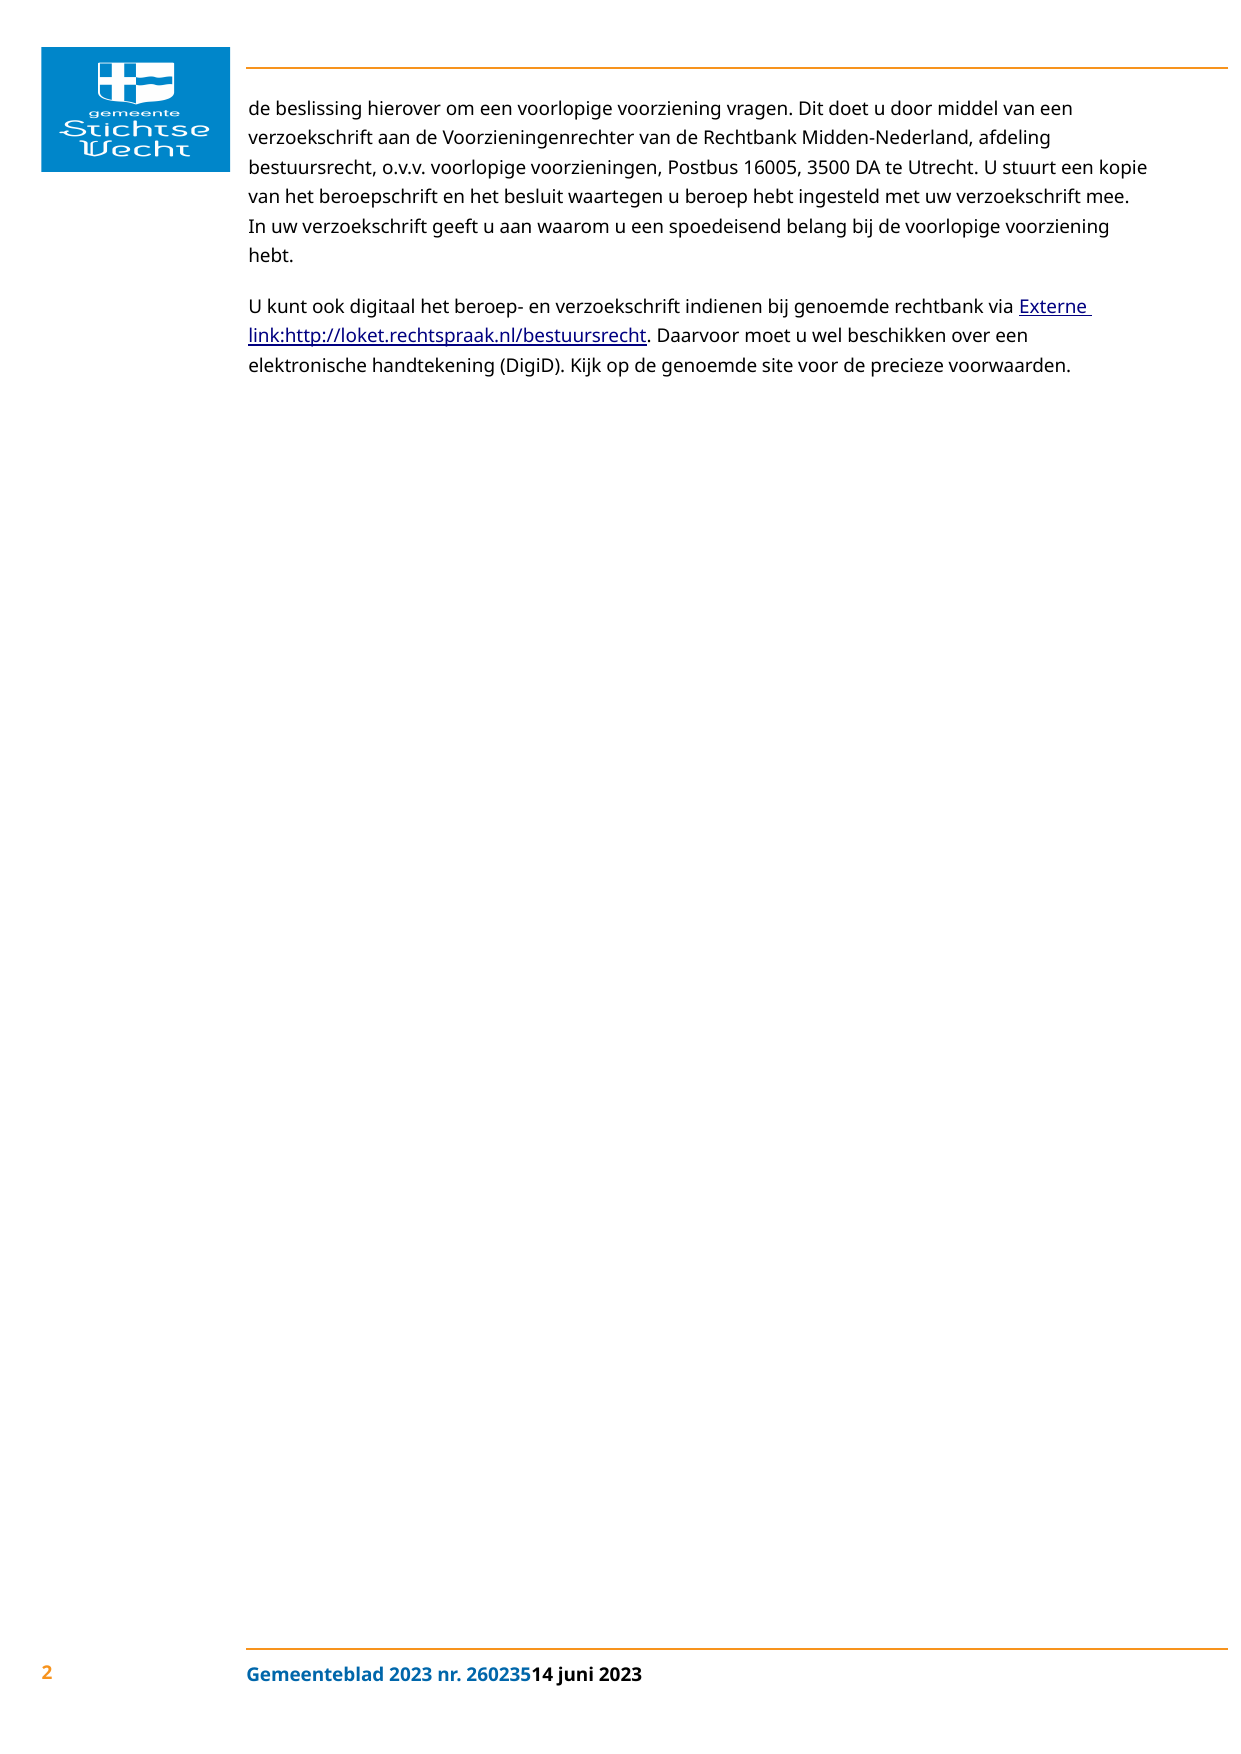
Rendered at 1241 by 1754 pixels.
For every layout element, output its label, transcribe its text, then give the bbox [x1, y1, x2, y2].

picture [99, 63, 135, 101]
text de beslissing hierover om een voorlopige voorziening vragen. Dit doet u door middel van een verzoekschrift aan de Voorzieningenrechter van de Rechtbank Midden-Nederland, afdeling bestuursrecht, o.v.v. voorlopige voorzieningen, Postbus 16005, 3500 DA te Utrecht. U stuurt een kopie van het beroepschrift en het besluit waartegen u beroep hebt ingesteld met uw verzoekschrift mee. In uw verzoekschrift geeft u aan waarom u een spoedeisend belang bij de voorlopige voorziening hebt. [248, 95, 1152, 268]
text U kunt ook digitaal het beroep- en verzoekschrift indienen bij genoemde rechtbank via Externe link:http://loket.rechtspraak.nl/bestuursrecht. Daarvoor moet u wel beschikken over een elektronische handtekening (DigiD). Kijk op de genoemde site voor de precieze voorwaarden. [248, 293, 1152, 378]
picture [137, 63, 174, 103]
